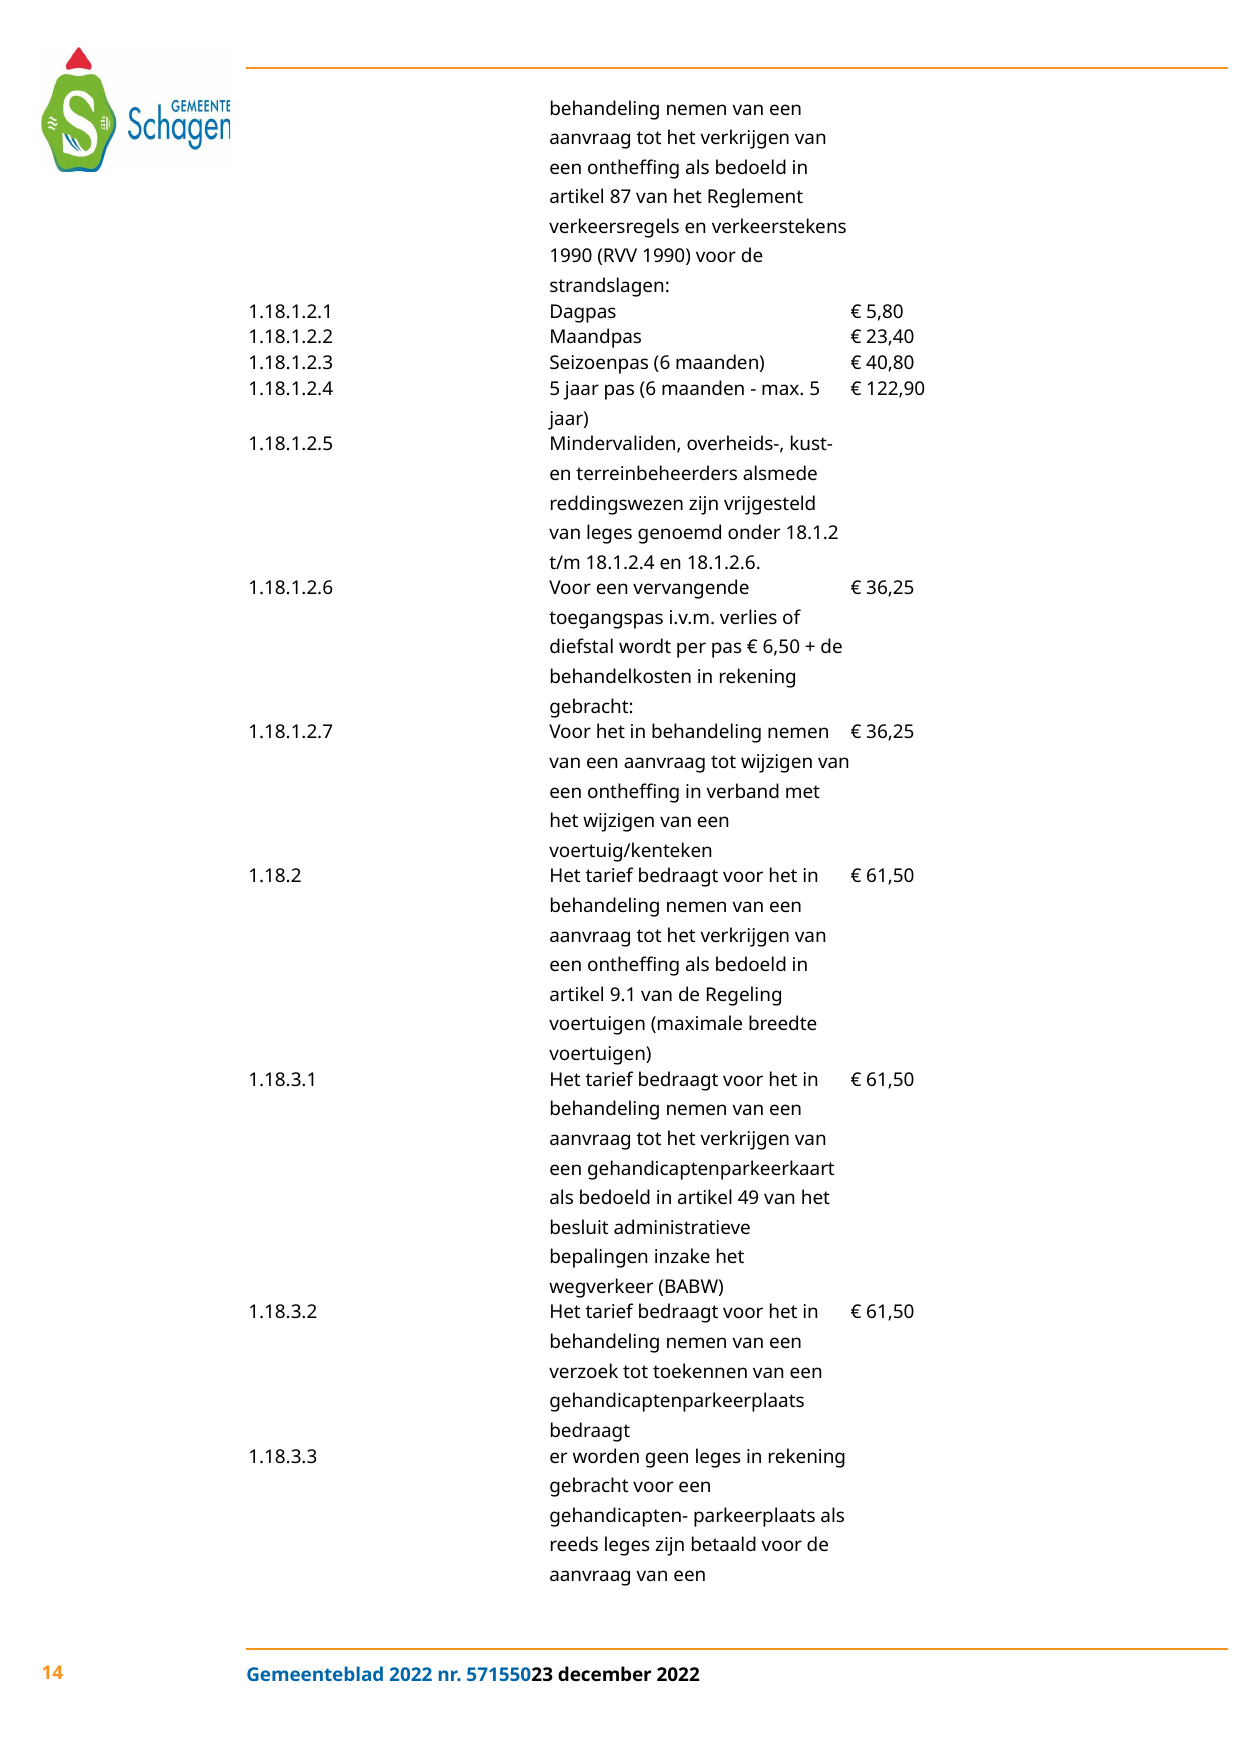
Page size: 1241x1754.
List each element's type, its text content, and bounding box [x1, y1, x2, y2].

table_cell € 23,40 [850, 324, 1152, 349]
table_cell 5 jaar pas (6 maanden - max. 5 jaar) [549, 375, 850, 431]
table_cell 1.18.1.2.3 [248, 350, 549, 375]
table_cell 1.18.1.2.6 [248, 575, 549, 719]
table_cell Voor het in behandeling nemen van een aanvraag tot wijzigen van een ontheffing in verband met het wijzigen van een voertuig/kenteken [549, 719, 850, 863]
table_cell er worden geen leges in rekening gebracht voor een gehandicapten- parkeerplaats als reeds leges zijn betaald voor de aanvraag van een [549, 1443, 850, 1587]
table_cell [248, 95, 549, 298]
table_cell Het tarief bedraagt voor het in behandeling nemen van een verzoek tot toekennen van een gehandicaptenparkeerplaats bedraagt [549, 1299, 850, 1443]
table_cell Mindervaliden, overheids-, kust- en terreinbeheerders alsmede reddingswezen zijn vrijgesteld van leges genoemd onder 18.1.2 t/m 18.1.2.4 en 18.1.2.6. [549, 431, 850, 574]
table_cell [850, 431, 1152, 574]
table_cell € 61,50 [850, 863, 1152, 1066]
table_cell € 36,25 [850, 575, 1152, 719]
table_cell Seizoenpas (6 maanden) [549, 350, 850, 375]
table_cell 1.18.1.2.1 [248, 298, 549, 324]
table_cell [850, 95, 1152, 298]
table_cell 1.18.3.1 [248, 1066, 549, 1299]
table_cell Dagpas [549, 298, 850, 324]
table_cell 1.18.1.2.2 [248, 324, 549, 349]
table_cell € 61,50 [850, 1299, 1152, 1443]
table_cell € 61,50 [850, 1066, 1152, 1299]
table_cell € 36,25 [850, 719, 1152, 863]
table_cell 1.18.1.2.4 [248, 375, 549, 431]
table_cell 1.18.2 [248, 863, 549, 1066]
table_cell € 122,90 [850, 375, 1152, 431]
table_cell 1.18.1.2.7 [248, 719, 549, 863]
table_cell Het tarief bedraagt voor het in behandeling nemen van een aanvraag tot het verkrijgen van een gehandicaptenparkeerkaart als bedoeld in artikel 49 van het besluit administratieve bepalingen inzake het wegverkeer (BABW) [549, 1066, 850, 1299]
table_cell Voor een vervangende toegangspas i.v.m. verlies of diefstal wordt per pas € 6,50 + de behandelkosten in rekening gebracht: [549, 575, 850, 719]
table_cell behandeling nemen van een aanvraag tot het verkrijgen van een ontheffing als bedoeld in artikel 87 van het Reglement verkeersregels en verkeerstekens 1990 (RVV 1990) voor de strandslagen: [549, 95, 850, 298]
table_cell 1.18.3.3 [248, 1443, 549, 1587]
picture [41, 47, 231, 172]
table_cell € 5,80 [850, 298, 1152, 324]
table_cell Het tarief bedraagt voor het in behandeling nemen van een aanvraag tot het verkrijgen van een ontheffing als bedoeld in artikel 9.1 van de Regeling voertuigen (maximale breedte voertuigen) [549, 863, 850, 1066]
table_cell Maandpas [549, 324, 850, 349]
table_cell [850, 1443, 1152, 1587]
table_cell 1.18.3.2 [248, 1299, 549, 1443]
table_cell 1.18.1.2.5 [248, 431, 549, 574]
table_cell € 40,80 [850, 350, 1152, 375]
